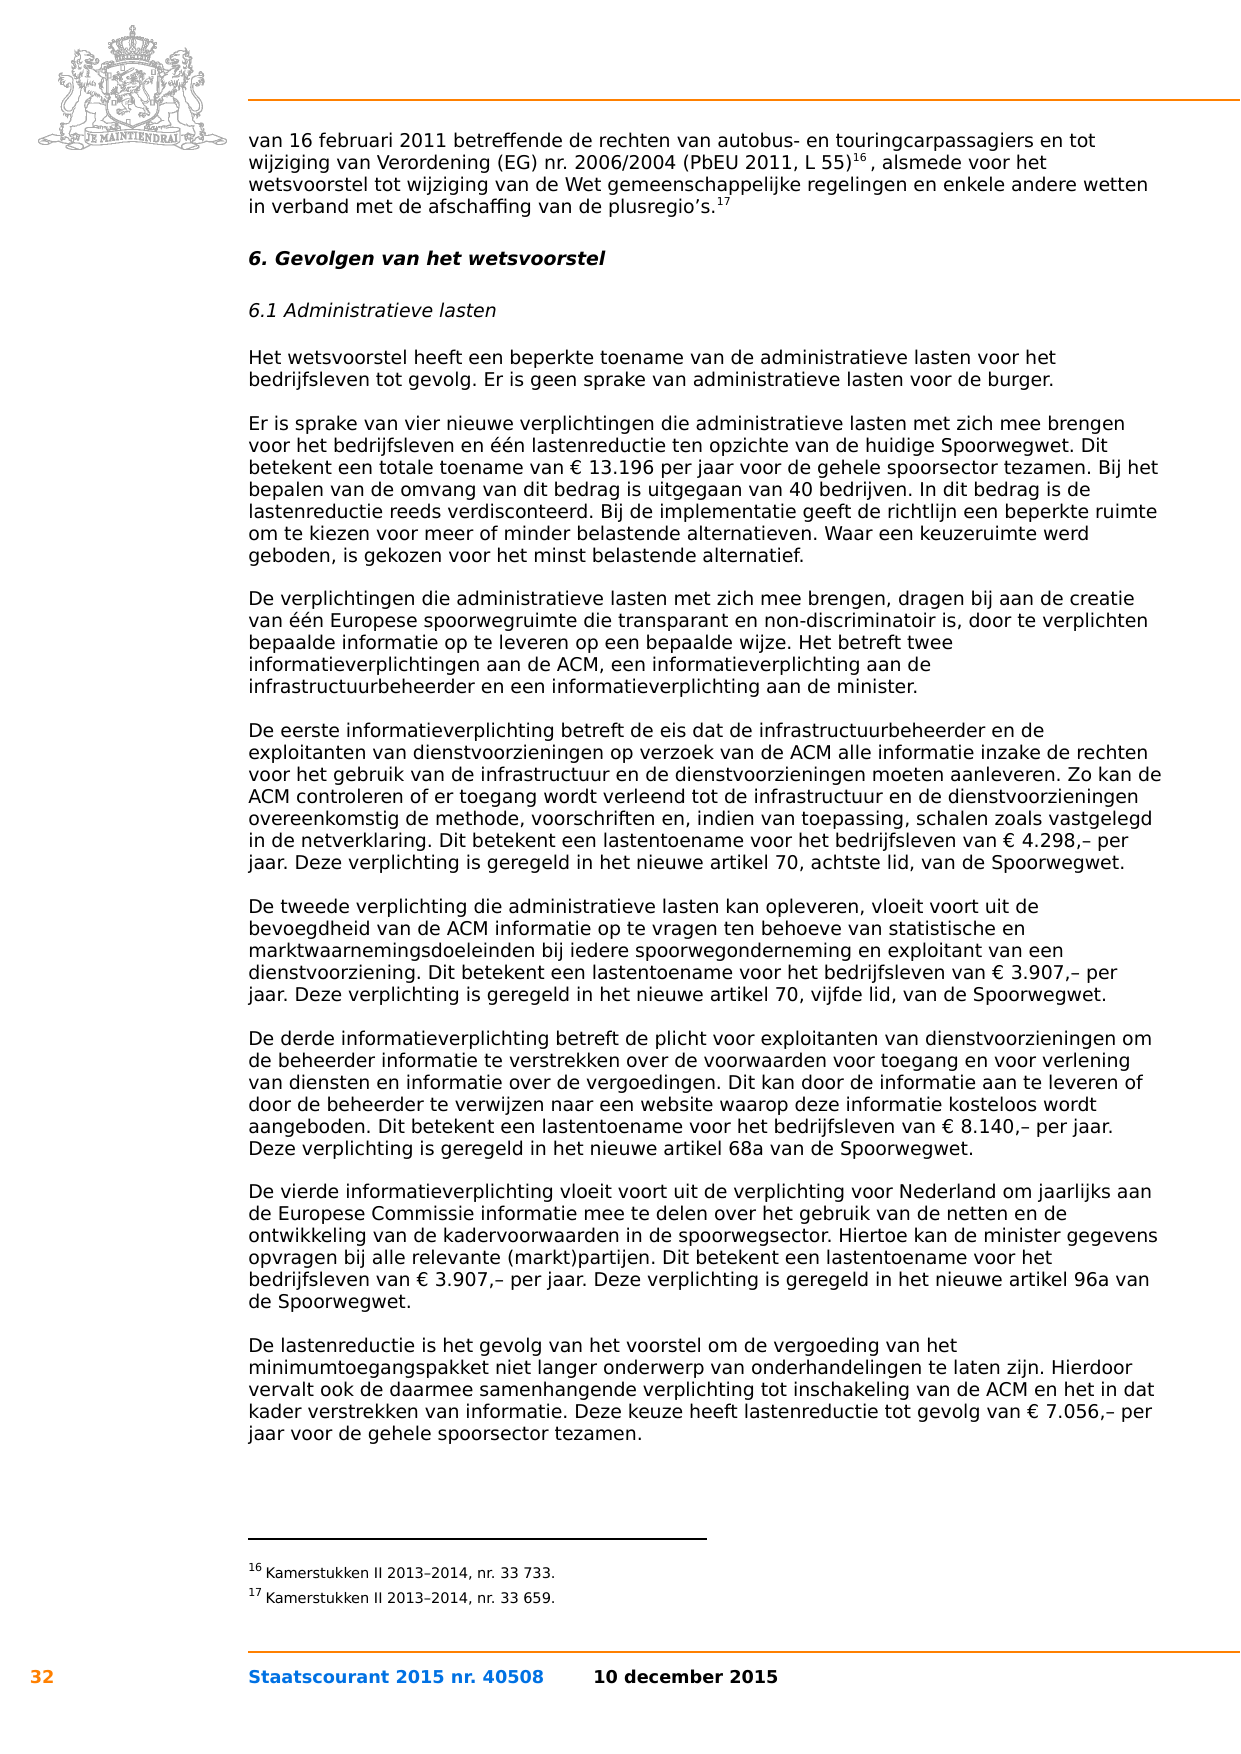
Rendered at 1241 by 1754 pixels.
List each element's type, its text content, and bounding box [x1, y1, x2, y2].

text van 16 februari 2011 betreffende de rechten van autobus- en touringcarpassagiers en tot wijziging van Verordening (EG) nr. 2006/2004 (PbEU 2011, L 55), alsmede voor het wetsvoorstel tot wijziging van de Wet gemeenschappelijke regelingen en enkele andere wetten in verband met de afschaffing van de plusregio’s. [248, 130, 1163, 218]
text Er is sprake van vier nieuwe verplichtingen die administratieve lasten met zich mee brengen voor het bedrijfsleven en één lastenreductie ten opzichte van de huidige Spoorwegwet. Dit betekent een totale toename van € 13.196 per jaar voor de gehele spoorsector tezamen. Bij het bepalen van de omvang van dit bedrag is uitgegaan van 40 bedrijven. In dit bedrag is de lastenreductie reeds verdisconteerd. Bij de implementatie geeft de richtlijn een beperkte ruimte om te kiezen voor meer of minder belastende alternatieven. Waar een keuzeruimte werd geboden, is gekozen voor het minst belastende alternatief. [248, 413, 1163, 566]
picture [38, 25, 227, 150]
text Kamerstukken II 2013–2014, nr. 33 733. [248, 1561, 1163, 1583]
text De vierde informatieverplichting vloeit voort uit de verplichting voor Nederland om jaarlijks aan de Europese Commissie informatie mee te delen over het gebruik van de netten en de ontwikkeling van de kadervoorwaarden in de spoorwegsector. Hiertoe kan de minister gegevens opvragen bij alle relevante (markt)partijen. Dit betekent een lastentoename voor het bedrijfsleven van € 3.907,– per jaar. Deze verplichting is geregeld in het nieuwe artikel 96a van de Spoorwegwet. [248, 1181, 1163, 1313]
text De tweede verplichting die administratieve lasten kan opleveren, vloeit voort uit de bevoegdheid van de ACM informatie op te vragen ten behoeve van statistische en marktwaarnemingsdoeleinden bij iedere spoorwegonderneming en exploitant van een dienstvoorziening. Dit betekent een lastentoename voor het bedrijfsleven van € 3.907,– per jaar. Deze verplichting is geregeld in het nieuwe artikel 70, vijfde lid, van de Spoorwegwet. [248, 896, 1163, 1006]
text De eerste informatieverplichting betreft de eis dat de infrastructuurbeheerder en de exploitanten van dienstvoorzieningen op verzoek van de ACM alle informatie inzake de rechten voor het gebruik van de infrastructuur en de dienstvoorzieningen moeten aanleveren. Zo kan de ACM controleren of er toegang wordt verleend tot de infrastructuur en de dienstvoorzieningen overeenkomstig de methode, voorschriften en, indien van toepassing, schalen zoals vastgelegd in de netverklaring. Dit betekent een lastentoename voor het bedrijfsleven van € 4.298,– per jaar. Deze verplichting is geregeld in het nieuwe artikel 70, achtste lid, van de Spoorwegwet. [248, 720, 1163, 874]
subtitle 6.1 Administratieve lasten [248, 300, 1163, 322]
text De lastenreductie is het gevolg van het voorstel om de vergoeding van het minimumtoegangspakket niet langer onderwerp van onderhandelingen te laten zijn. Hierdoor vervalt ook de daarmee samenhangende verplichting tot inschakeling van de ACM en het in dat kader verstrekken van informatie. Deze keuze heeft lastenreductie tot gevolg van € 7.056,– per jaar voor de gehele spoorsector tezamen. [248, 1335, 1163, 1445]
text Het wetsvoorstel heeft een beperkte toename van de administratieve lasten voor het bedrijfsleven tot gevolg. Er is geen sprake van administratieve lasten voor de burger. [248, 347, 1163, 391]
text De verplichtingen die administratieve lasten met zich mee brengen, dragen bij aan de creatie van één Europese spoorwegruimte die transparant en non-discriminatoir is, door te verplichten bepaalde informatie op te leveren op een bepaalde wijze. Het betreft twee informatieverplichtingen aan de ACM, een informatieverplichting aan de infrastructuurbeheerder en een informatieverplichting aan de minister. [248, 588, 1163, 698]
subtitle 6. Gevolgen van het wetsvoorstel [248, 248, 1163, 270]
text De derde informatieverplichting betreft de plicht voor exploitanten van dienstvoorzieningen om de beheerder informatie te verstrekken over de voorwaarden voor toegang en voor verlening van diensten en informatie over de vergoedingen. Dit kan door de informatie aan te leveren of door de beheerder te verwijzen naar een website waarop deze informatie kosteloos wordt aangeboden. Dit betekent een lastentoename voor het bedrijfsleven van € 8.140,– per jaar. Deze verplichting is geregeld in het nieuwe artikel 68a van de Spoorwegwet. [248, 1028, 1163, 1159]
text Kamerstukken II 2013–2014, nr. 33 659. [248, 1586, 1163, 1608]
